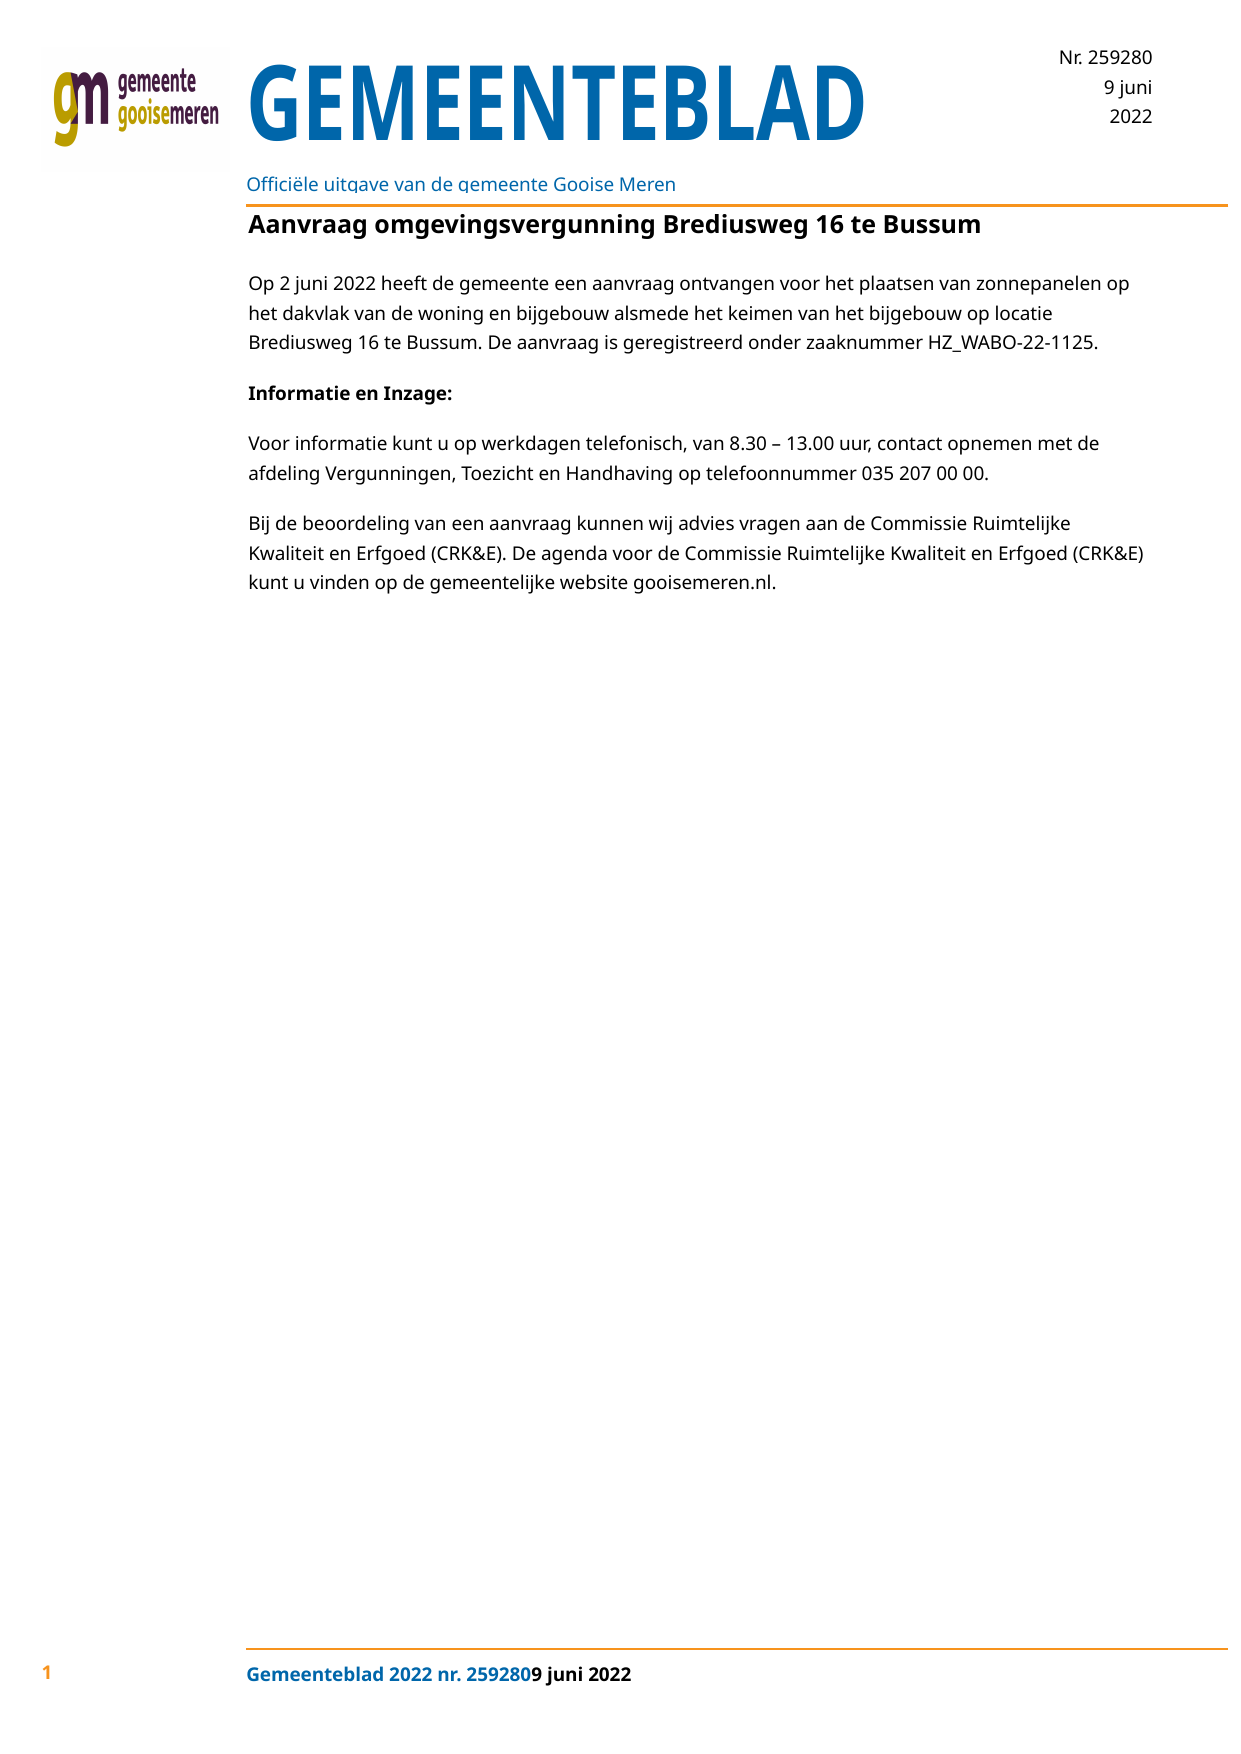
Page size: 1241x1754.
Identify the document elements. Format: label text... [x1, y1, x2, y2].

text Bij de beoordeling van een aanvraag kunnen wij advies vragen aan de Commissie Ruimtelijke Kwaliteit en Erfgoed (CRK&E). De agenda voor de Commissie Ruimtelijke Kwaliteit en Erfgoed (CRK&E) kunt u vinden op de gemeentelijke website gooisemeren.nl. [248, 510, 1152, 595]
text Informatie en Inzage: [248, 380, 1152, 406]
text Op 2 juni 2022 heeft de gemeente een aanvraag ontvangen voor het plaatsen van zonnepanelen op het dakvlak van de woning en bijgebouw alsmede het keimen van het bijgebouw op locatie Brediusweg 16 te Bussum. De aanvraag is geregistreerd onder zaaknummer HZ_WABO-22-1125. [248, 270, 1152, 355]
text Voor informatie kunt u op werkdagen telefonisch, van 8.30 – 13.00 uur, contact opnemen met de afdeling Vergunningen, Toezicht en Handhaving op telefoonnummer 035 207 00 00. [248, 430, 1152, 486]
text Aanvraag omgevingsvergunning Brediusweg 16 te Bussum [248, 207, 1152, 241]
picture [41, 47, 231, 172]
